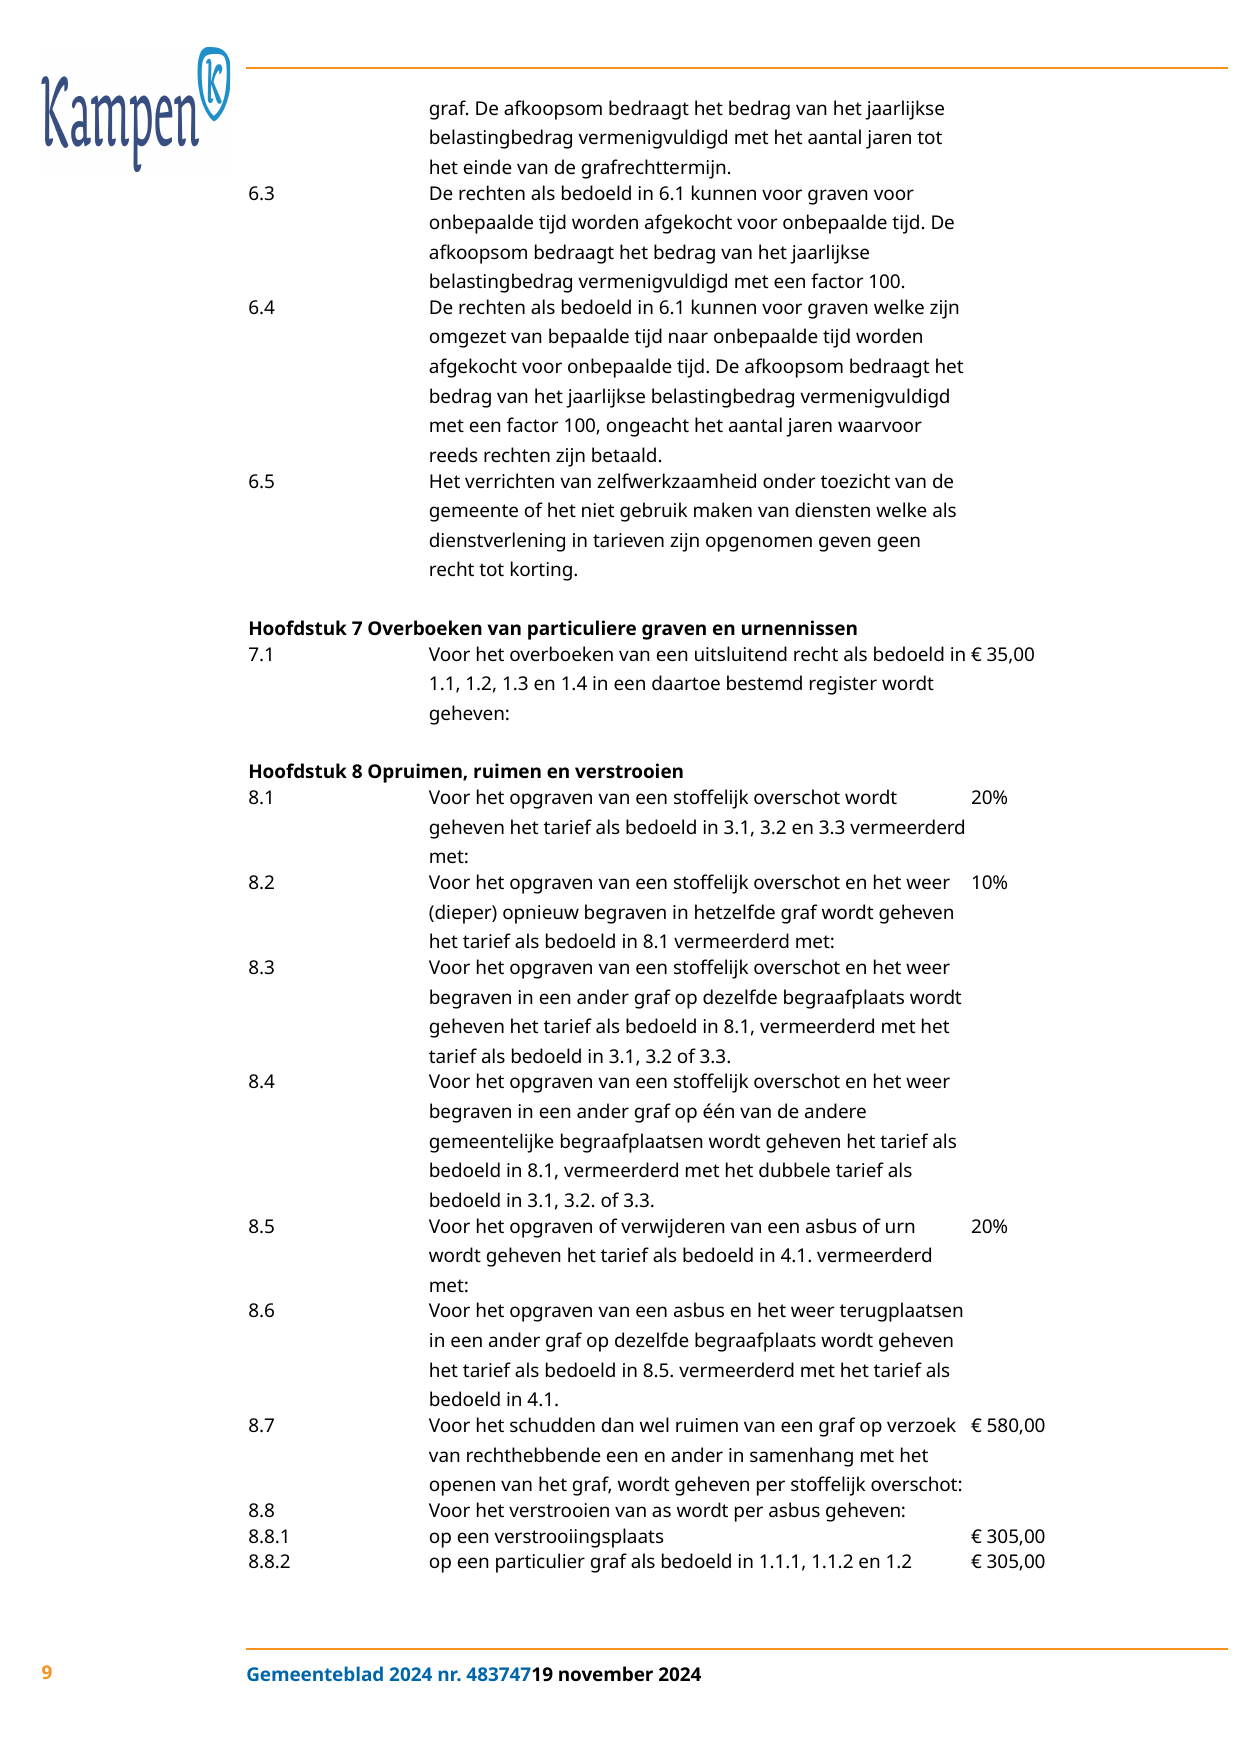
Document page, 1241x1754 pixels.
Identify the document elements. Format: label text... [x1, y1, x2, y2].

table_cell Voor het opgraven van een stoffelijk overschot wordt geheven het tarief als bedoeld in 3.1, 3.2 en 3.3 vermeerderd met: [429, 785, 971, 869]
table_cell graf. De afkoopsom bedraagt het bedrag van het jaarlijkse belastingbedrag vermenigvuldigd met het aantal jaren tot het einde van de grafrechttermijn. [429, 95, 971, 180]
table_cell Voor het opgraven van een stoffelijk overschot en het weer (dieper) opnieuw begraven in hetzelfde graf wordt geheven het tarief als bedoeld in 8.1 vermeerderd met: [429, 869, 971, 954]
table_cell € 305,00 [971, 1549, 1152, 1574]
table_cell op een particulier graf als bedoeld in 1.1.1, 1.1.2 en 1.2 [429, 1549, 971, 1574]
table_cell 8.1 [248, 785, 429, 869]
table_cell [971, 468, 1152, 582]
table_cell 8.8 [248, 1497, 429, 1523]
table_cell Voor het verstrooien van as wordt per asbus geheven: [429, 1497, 971, 1523]
table_cell Voor het opgraven of verwijderen van een asbus of urn wordt geheven het tarief als bedoeld in 4.1. vermeerderd met: [429, 1213, 971, 1298]
table_cell 20% [971, 785, 1152, 869]
table_cell € 35,00 [971, 641, 1152, 726]
table_cell De rechten als bedoeld in 6.1 kunnen voor graven welke zijn omgezet van bepaalde tijd naar onbepaalde tijd worden afgekocht voor onbepaalde tijd. De afkoopsom bedraagt het bedrag van het jaarlijkse belastingbedrag vermenigvuldigd met een factor 100, ongeacht het aantal jaren waarvoor reeds rechten zijn betaald. [429, 294, 971, 468]
table_cell [971, 1497, 1152, 1523]
table_cell 8.5 [248, 1213, 429, 1298]
table_cell 8.2 [248, 869, 429, 954]
table_cell 20% [971, 1213, 1152, 1298]
table_cell 8.8.2 [248, 1549, 429, 1574]
table_cell [971, 1298, 1152, 1412]
table_cell [971, 180, 1152, 294]
table_cell € 305,00 [971, 1523, 1152, 1548]
table_cell [248, 95, 429, 180]
table_cell 8.8.1 [248, 1523, 429, 1548]
table_cell [971, 1069, 1152, 1213]
table_cell 6.5 [248, 468, 429, 582]
table_cell 8.4 [248, 1069, 429, 1213]
table_cell 8.7 [248, 1412, 429, 1497]
table_cell Het verrichten van zelfwerkzaamheid onder toezicht van de gemeente of het niet gebruik maken van diensten welke als dienstverlening in tarieven zijn opgenomen geven geen recht tot korting. [429, 468, 971, 582]
table_cell [971, 954, 1152, 1069]
table_cell 6.3 [248, 180, 429, 294]
table_cell [971, 95, 1152, 180]
table_cell [971, 294, 1152, 468]
table_cell op een verstrooiingsplaats [429, 1523, 971, 1548]
table_header Hoofdstuk 8 Opruimen, ruimen en verstrooien [248, 759, 1152, 784]
table_cell Voor het opgraven van een asbus en het weer terugplaatsen in een ander graf op dezelfde begraafplaats wordt geheven het tarief als bedoeld in 8.5. vermeerderd met het tarief als bedoeld in 4.1. [429, 1298, 971, 1412]
table_cell € 580,00 [971, 1412, 1152, 1497]
table_cell 10% [971, 869, 1152, 954]
table_cell Voor het overboeken van een uitsluitend recht als bedoeld in 1.1, 1.2, 1.3 en 1.4 in een daartoe bestemd register wordt geheven: [429, 641, 971, 726]
table_header Hoofdstuk 7 Overboeken van particuliere graven en urnennissen [248, 615, 1152, 641]
table_cell Voor het opgraven van een stoffelijk overschot en het weer begraven in een ander graf op dezelfde begraafplaats wordt geheven het tarief als bedoeld in 8.1, vermeerderd met het tarief als bedoeld in 3.1, 3.2 of 3.3. [429, 954, 971, 1069]
table_cell Voor het schudden dan wel ruimen van een graf op verzoek van rechthebbende een en ander in samenhang met het openen van het graf, wordt geheven per stoffelijk overschot: [429, 1412, 971, 1497]
table_cell 6.4 [248, 294, 429, 468]
table_cell 7.1 [248, 641, 429, 726]
picture [41, 47, 231, 172]
table_cell De rechten als bedoeld in 6.1 kunnen voor graven voor onbepaalde tijd worden afgekocht voor onbepaalde tijd. De afkoopsom bedraagt het bedrag van het jaarlijkse belastingbedrag vermenigvuldigd met een factor 100. [429, 180, 971, 294]
table_cell Voor het opgraven van een stoffelijk overschot en het weer begraven in een ander graf op één van de andere gemeentelijke begraafplaatsen wordt geheven het tarief als bedoeld in 8.1, vermeerderd met het dubbele tarief als bedoeld in 3.1, 3.2. of 3.3. [429, 1069, 971, 1213]
table_cell 8.3 [248, 954, 429, 1069]
table_cell 8.6 [248, 1298, 429, 1412]
